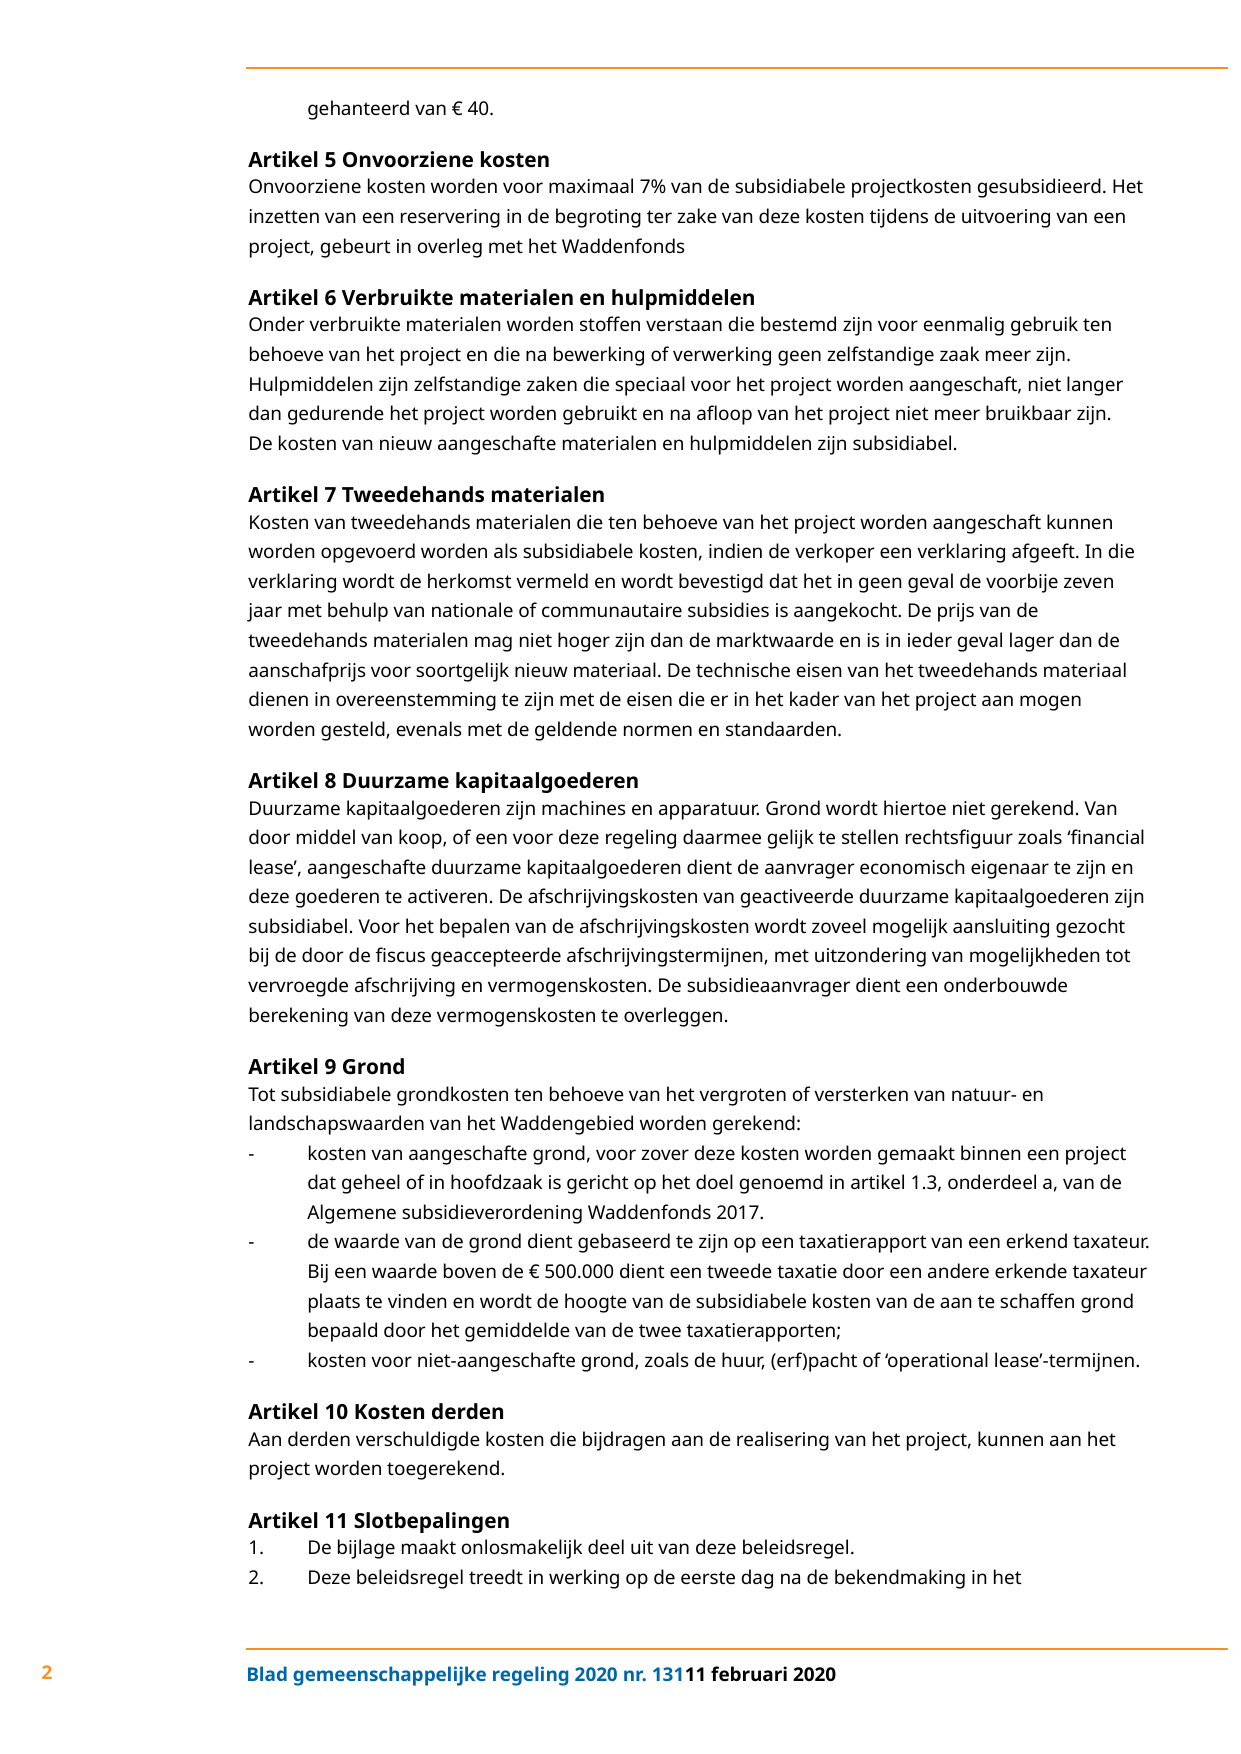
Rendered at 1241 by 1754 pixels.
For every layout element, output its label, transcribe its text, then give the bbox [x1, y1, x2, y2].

list de waarde van de grond dient gebaseerd te zijn op een taxatierapport van een erkend taxateur. Bij een waarde boven de € 500.000 dient een tweede taxatie door een andere erkende taxateur plaats te vinden en wordt de hoogte van de subsidiabele kosten van de aan te schaffen grond bepaald door het gemiddelde van de twee taxatierapporten; [248, 1229, 1152, 1343]
text Artikel 7 Tweedehands materialen [248, 480, 1152, 509]
text Onder verbruikte materialen worden stoffen verstaan die bestemd zijn voor eenmalig gebruik ten behoeve van het project en die na bewerking of verwerking geen zelfstandige zaak meer zijn. Hulpmiddelen zijn zelfstandige zaken die speciaal voor het project worden aangeschaft, niet langer dan gedurende het project worden gebruikt en na afloop van het project niet meer bruikbaar zijn. [248, 312, 1152, 426]
list kosten voor niet-aangeschafte grond, zoals de huur, (erf)pacht of ‘operational lease’-termijnen. [248, 1347, 1152, 1373]
picture [41, 47, 231, 172]
text Kosten van tweedehands materialen die ten behoeve van het project worden aangeschaft kunnen worden opgevoerd worden als subsidiabele kosten, indien de verkoper een verklaring afgeeft. In die verklaring wordt de herkomst vermeld en wordt bevestigd dat het in geen geval de voorbije zeven jaar met behulp van nationale of communautaire subsidies is aangekocht. De prijs van de tweedehands materialen mag niet hoger zijn dan de marktwaarde en is in ieder geval lager dan de aanschafprijs voor soortgelijk nieuw materiaal. De technische eisen van het tweedehands materiaal dienen in overeenstemming te zijn met de eisen die er in het kader van het project aan mogen worden gesteld, evenals met de geldende normen en standaarden. [248, 509, 1152, 742]
list kosten van aangeschafte grond, voor zover deze kosten worden gemaakt binnen een project dat geheel of in hoofdzaak is gericht op het doel genoemd in artikel 1.3, onderdeel a, van de Algemene subsidieverordening Waddenfonds 2017. [248, 1140, 1152, 1225]
text Artikel 10 Kosten derden [248, 1397, 1152, 1426]
text Duurzame kapitaalgoederen zijn machines en apparatuur. Grond wordt hiertoe niet gerekend. Van door middel van koop, of een voor deze regeling daarmee gelijk te stellen rechtsfiguur zoals ‘financial lease’, aangeschafte duurzame kapitaalgoederen dient de aanvrager economisch eigenaar te zijn en deze goederen te activeren. De afschrijvingskosten van geactiveerde duurzame kapitaalgoederen zijn subsidiabel. Voor het bepalen van de afschrijvingskosten wordt zoveel mogelijk aansluiting gezocht bij de door de fiscus geaccepteerde afschrijvingstermijnen, met uitzondering van mogelijkheden tot vervroegde afschrijving en vermogenskosten. De subsidieaanvrager dient een onderbouwde berekening van deze vermogenskosten te overleggen. [248, 795, 1152, 1028]
list Deze beleidsregel treedt in werking op de eerste dag na de bekendmaking in het [248, 1564, 1152, 1589]
text Artikel 5 Onvoorziene kosten [248, 145, 1152, 174]
list gehanteerd van € 40. [248, 95, 1152, 121]
text Tot subsidiabele grondkosten ten behoeve van het vergroten of versterken van natuur- en landschapswaarden van het Waddengebied worden gerekend: [248, 1081, 1152, 1136]
text Artikel 8 Duurzame kapitaalgoederen [248, 766, 1152, 795]
text De kosten van nieuw aangeschafte materialen en hulpmiddelen zijn subsidiabel. [248, 430, 1152, 456]
text Artikel 9 Grond [248, 1052, 1152, 1081]
list De bijlage maakt onlosmakelijk deel uit van deze beleidsregel. [248, 1534, 1152, 1560]
text Artikel 6 Verbruikte materialen en hulpmiddelen [248, 283, 1152, 312]
text Aan derden verschuldigde kosten die bijdragen aan de realisering van het project, kunnen aan het project worden toegerekend. [248, 1426, 1152, 1481]
text Onvoorziene kosten worden voor maximaal 7% van de subsidiabele projectkosten gesubsidieerd. Het inzetten van een reservering in de begroting ter zake van deze kosten tijdens de uitvoering van een project, gebeurt in overleg met het Waddenfonds [248, 174, 1152, 258]
text Artikel 11 Slotbepalingen [248, 1506, 1152, 1534]
